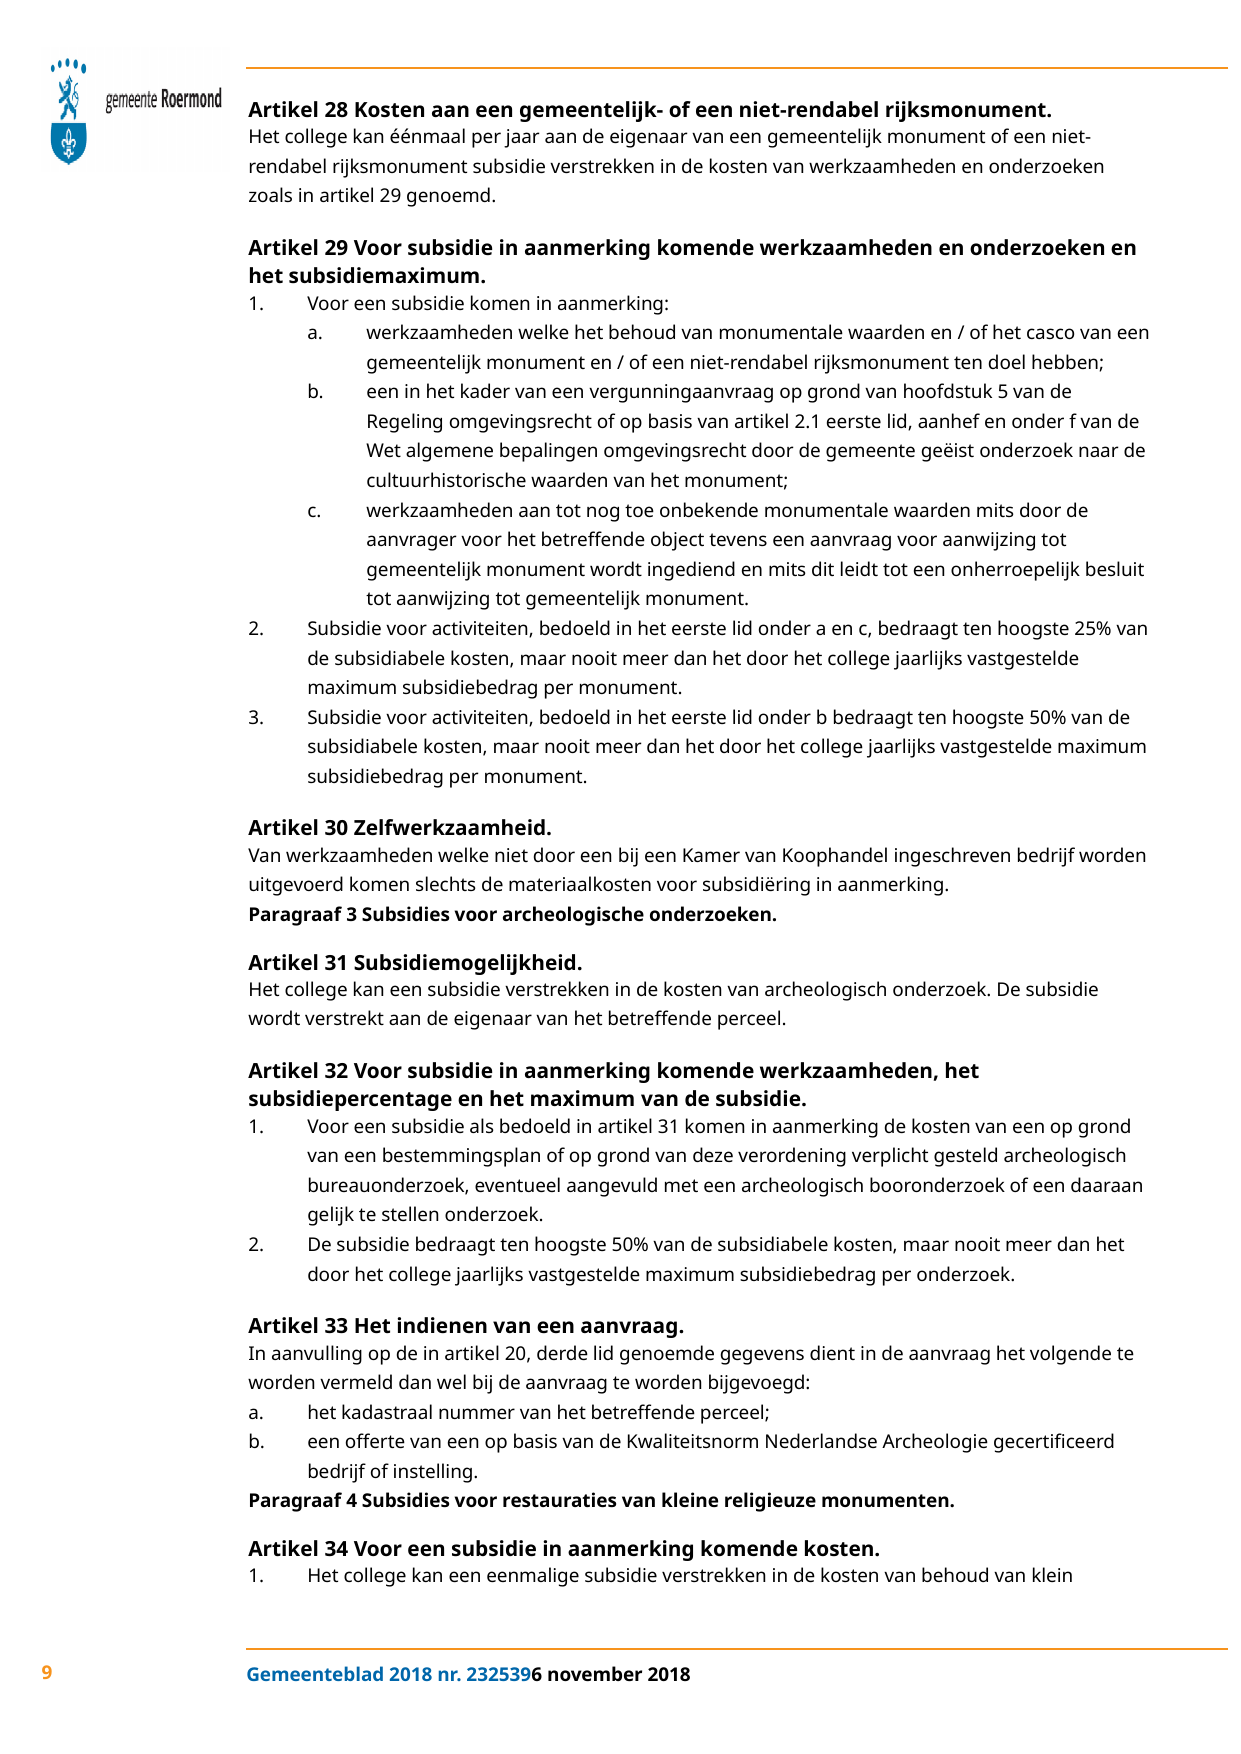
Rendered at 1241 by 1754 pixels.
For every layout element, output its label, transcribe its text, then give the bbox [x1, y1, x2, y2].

text Paragraaf 3 Subsidies voor archeologische onderzoeken. [248, 901, 1152, 927]
text Artikel 31 Subsidiemogelijkheid. [248, 948, 1152, 976]
text Het college kan een subsidie verstrekken in de kosten van archeologisch onderzoek. De subsidie wordt verstrekt aan de eigenaar van het betreffende perceel. [248, 976, 1152, 1031]
text In aanvulling op de in artikel 20, derde lid genoemde gegevens dient in de aanvraag het volgende te worden vermeld dan wel bij de aanvraag te worden bijgevoegd: [248, 1340, 1152, 1395]
list werkzaamheden aan tot nog toe onbekende monumentale waarden mits door de aanvrager voor het betreffende object tevens een aanvraag voor aanwijzing tot gemeentelijk monument wordt ingediend en mits dit leidt tot een onherroepelijk besluit tot aanwijzing tot gemeentelijk monument. [307, 497, 1152, 611]
list De subsidie bedraagt ten hoogste 50% van de subsidiabele kosten, maar nooit meer dan het door het college jaarlijks vastgestelde maximum subsidiebedrag per onderzoek. [248, 1231, 1152, 1287]
text Paragraaf 4 Subsidies voor restauraties van kleine religieuze monumenten. [248, 1488, 1152, 1513]
list Voor een subsidie komen in aanmerking: [248, 290, 1152, 315]
list Subsidie voor activiteiten, bedoeld in het eerste lid onder a en c, bedraagt ten hoogste 25% van de subsidiabele kosten, maar nooit meer dan het door het college jaarlijks vastgestelde maximum subsidiebedrag per monument. [248, 615, 1152, 700]
text Artikel 29 Voor subsidie in aanmerking komende werkzaamheden en onderzoeken en het subsidiemaximum. [248, 233, 1152, 290]
text Artikel 34 Voor een subsidie in aanmerking komende kosten. [248, 1534, 1152, 1563]
list Subsidie voor activiteiten, bedoeld in het eerste lid onder b bedraagt ten hoogste 50% van de subsidiabele kosten, maar nooit meer dan het door het college jaarlijks vastgestelde maximum subsidiebedrag per monument. [248, 704, 1152, 789]
list een offerte van een op basis van de Kwaliteitsnorm Nederlandse Archeologie gecertificeerd bedrijf of instelling. [248, 1428, 1152, 1484]
text Artikel 30 Zelfwerkzaamheid. [248, 813, 1152, 842]
text Artikel 33 Het indienen van een aanvraag. [248, 1311, 1152, 1340]
text Het college kan éénmaal per jaar aan de eigenaar van een gemeentelijk monument of een niet-rendabel rijksmonument subsidie verstrekken in de kosten van werkzaamheden en onderzoeken zoals in artikel 29 genoemd. [248, 123, 1152, 208]
text Artikel 32 Voor subsidie in aanmerking komende werkzaamheden, het subsidiepercentage en het maximum van de subsidie. [248, 1056, 1152, 1113]
text Van werkzaamheden welke niet door een bij een Kamer van Koophandel ingeschreven bedrijf worden uitgevoerd komen slechts de materiaalkosten voor subsidiëring in aanmerking. [248, 842, 1152, 897]
list Voor een subsidie als bedoeld in artikel 31 komen in aanmerking de kosten van een op grond van een bestemmingsplan of op grond van deze verordening verplicht gesteld archeologisch bureauonderzoek, eventueel aangevuld met een archeologisch booronderzoek of een daaraan gelijk te stellen onderzoek. [248, 1113, 1152, 1227]
picture [41, 47, 231, 172]
list Het college kan een eenmalige subsidie verstrekken in de kosten van behoud van klein [248, 1563, 1152, 1588]
list het kadastraal nummer van het betreffende perceel; [248, 1399, 1152, 1424]
list werkzaamheden welke het behoud van monumentale waarden en / of het casco van een gemeentelijk monument en / of een niet-rendabel rijksmonument ten doel hebben; [307, 319, 1152, 374]
list een in het kader van een vergunningaanvraag op grond van hoofdstuk 5 van de Regeling omgevingsrecht of op basis van artikel 2.1 eerste lid, aanhef en onder f van de Wet algemene bepalingen omgevingsrecht door de gemeente geëist onderzoek naar de cultuurhistorische waarden van het monument; [307, 378, 1152, 493]
text Artikel 28 Kosten aan een gemeentelijk- of een niet-rendabel rijksmonument. [248, 95, 1152, 123]
